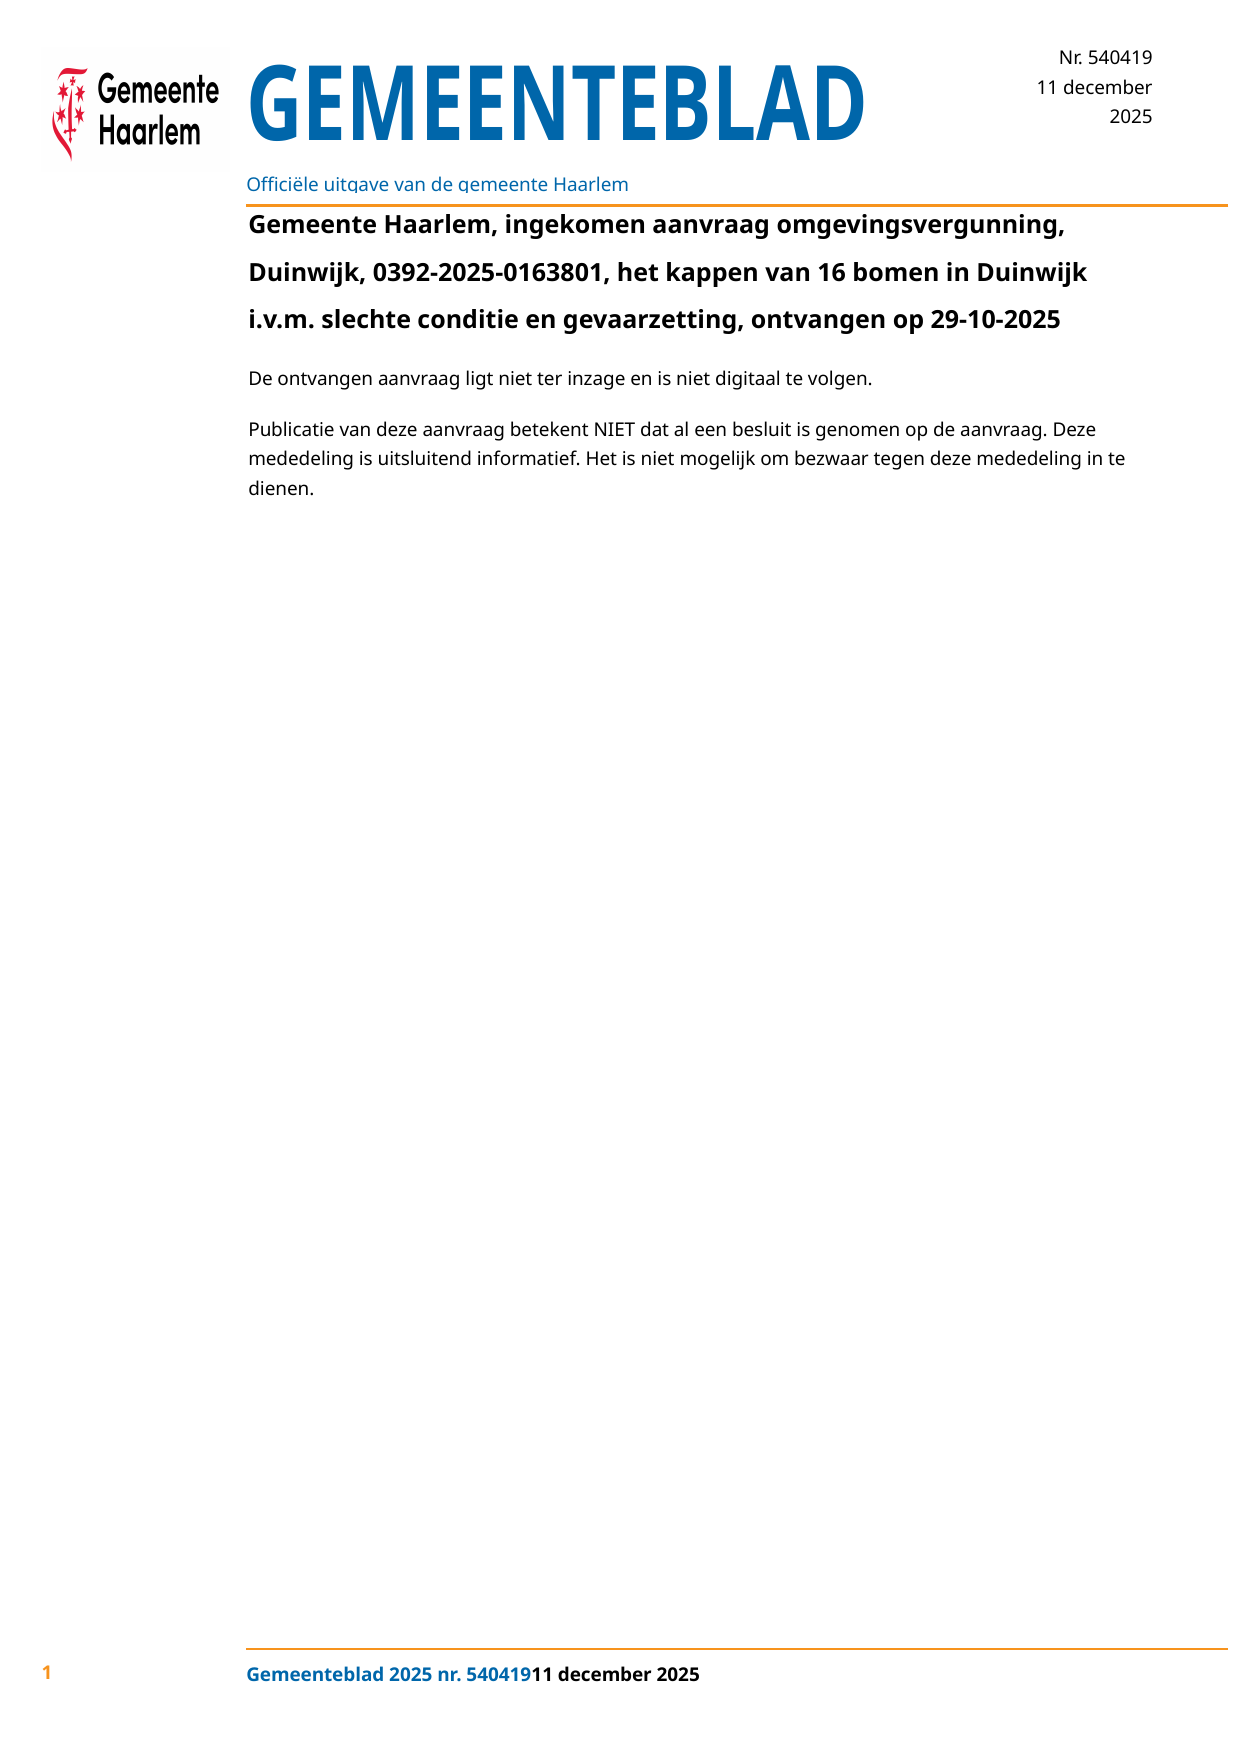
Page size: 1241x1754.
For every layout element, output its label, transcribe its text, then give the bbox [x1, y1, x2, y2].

text Gemeente Haarlem, ingekomen aanvraag omgevingsvergunning, Duinwijk, 0392-2025-0163801, het kappen van 16 bomen in Duinwijk i.v.m. slechte conditie en gevaarzetting, ontvangen op 29-10-2025 [248, 207, 1152, 336]
text Publicatie van deze aanvraag betekent NIET dat al een besluit is genomen op de aanvraag. Deze mededeling is uitsluitend informatief. Het is niet mogelijk om bezwaar tegen deze mededeling in te dienen. [248, 416, 1152, 501]
text De ontvangen aanvraag ligt niet ter inzage en is niet digitaal te volgen. [248, 366, 1152, 391]
picture [41, 47, 231, 172]
